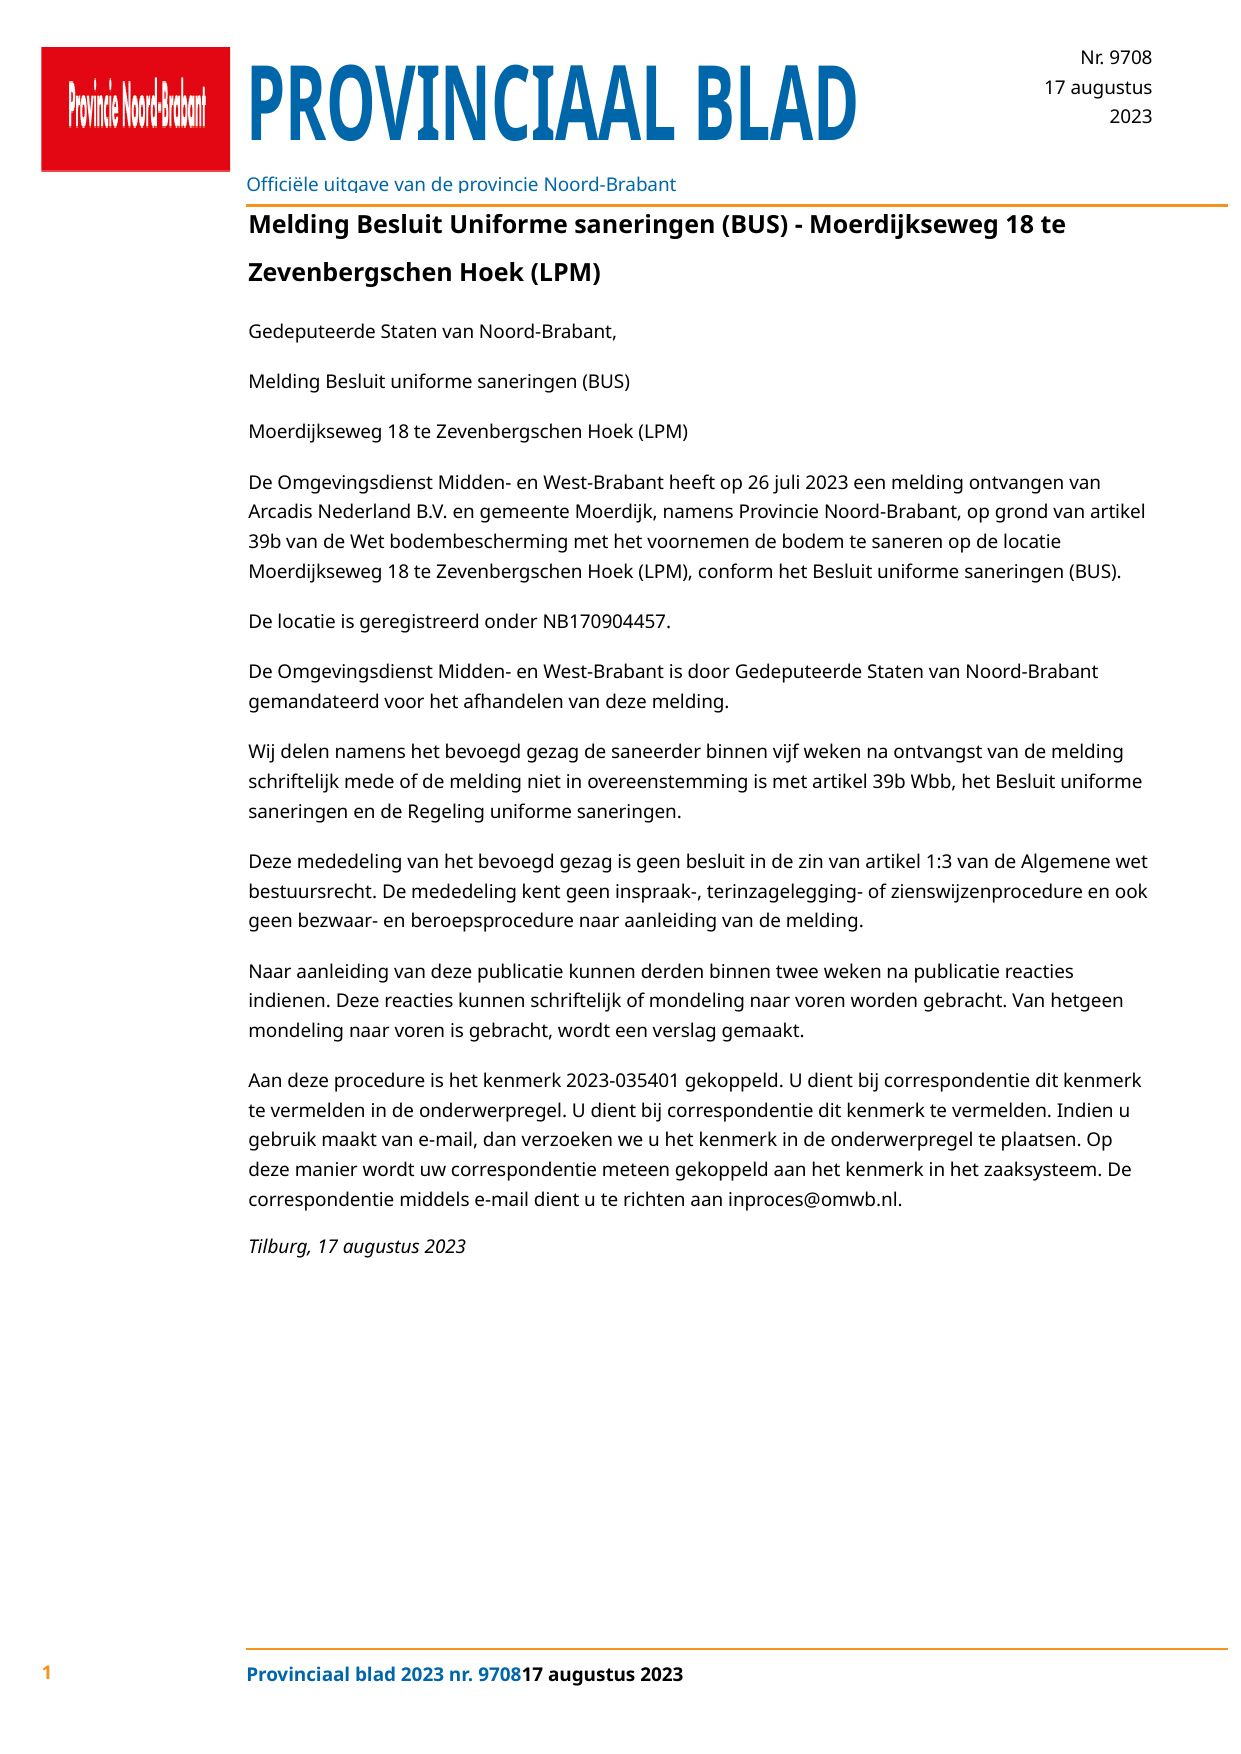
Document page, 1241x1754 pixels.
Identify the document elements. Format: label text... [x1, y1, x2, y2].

text De Omgevingsdienst Midden- en West-Brabant is door Gedeputeerde Staten van Noord-Brabant gemandateerd voor het afhandelen van deze melding. [248, 659, 1152, 714]
text Melding Besluit Uniforme saneringen (BUS) - Moerdijkseweg 18 te Zevenbergschen Hoek (LPM) [248, 207, 1152, 288]
text Tilburg, 17 augustus 2023 [248, 1234, 1152, 1259]
picture [41, 47, 231, 172]
text Deze mededeling van het bevoegd gezag is geen besluit in de zin van artikel 1:3 van de Algemene wet bestuursrecht. De mededeling kent geen inspraak-, terinzagelegging- of zienswijzenprocedure en ook geen bezwaar- en beroepsprocedure naar aanleiding van de melding. [248, 848, 1152, 933]
text Wij delen namens het bevoegd gezag de saneerder binnen vijf weken na ontvangst van de melding schriftelijk mede of de melding niet in overeenstemming is met artikel 39b Wbb, het Besluit uniforme saneringen en de Regeling uniforme saneringen. [248, 739, 1152, 824]
text Naar aanleiding van deze publicatie kunnen derden binnen twee weken na publicatie reacties indienen. Deze reacties kunnen schriftelijk of mondeling naar voren worden gebracht. Van hetgeen mondeling naar voren is gebracht, wordt een verslag gemaakt. [248, 958, 1152, 1043]
text Aan deze procedure is het kenmerk 2023-035401 gekoppeld. U dient bij correspondentie dit kenmerk te vermelden in de onderwerpregel. U dient bij correspondentie dit kenmerk te vermelden. Indien u gebruik maakt van e-mail, dan verzoeken we u het kenmerk in de onderwerpregel te plaatsen. Op deze manier wordt uw correspondentie meteen gekoppeld aan het kenmerk in het zaaksysteem. De correspondentie middels e-mail dient u te richten aan inproces@omwb.nl. [248, 1067, 1152, 1212]
text Melding Besluit uniforme saneringen (BUS) [248, 368, 1152, 394]
text De Omgevingsdienst Midden- en West-Brabant heeft op 26 juli 2023 een melding ontvangen van Arcadis Nederland B.V. en gemeente Moerdijk, namens Provincie Noord-Brabant, op grond van artikel 39b van de Wet bodembescherming met het voornemen de bodem te saneren op de locatie Moerdijkseweg 18 te Zevenbergschen Hoek (LPM), conform het Besluit uniforme saneringen (BUS). [248, 469, 1152, 584]
text De locatie is geregistreerd onder NB170904457. [248, 608, 1152, 634]
text Gedeputeerde Staten van Noord-Brabant, [248, 318, 1152, 344]
text Moerdijkseweg 18 te Zevenbergschen Hoek (LPM) [248, 419, 1152, 444]
